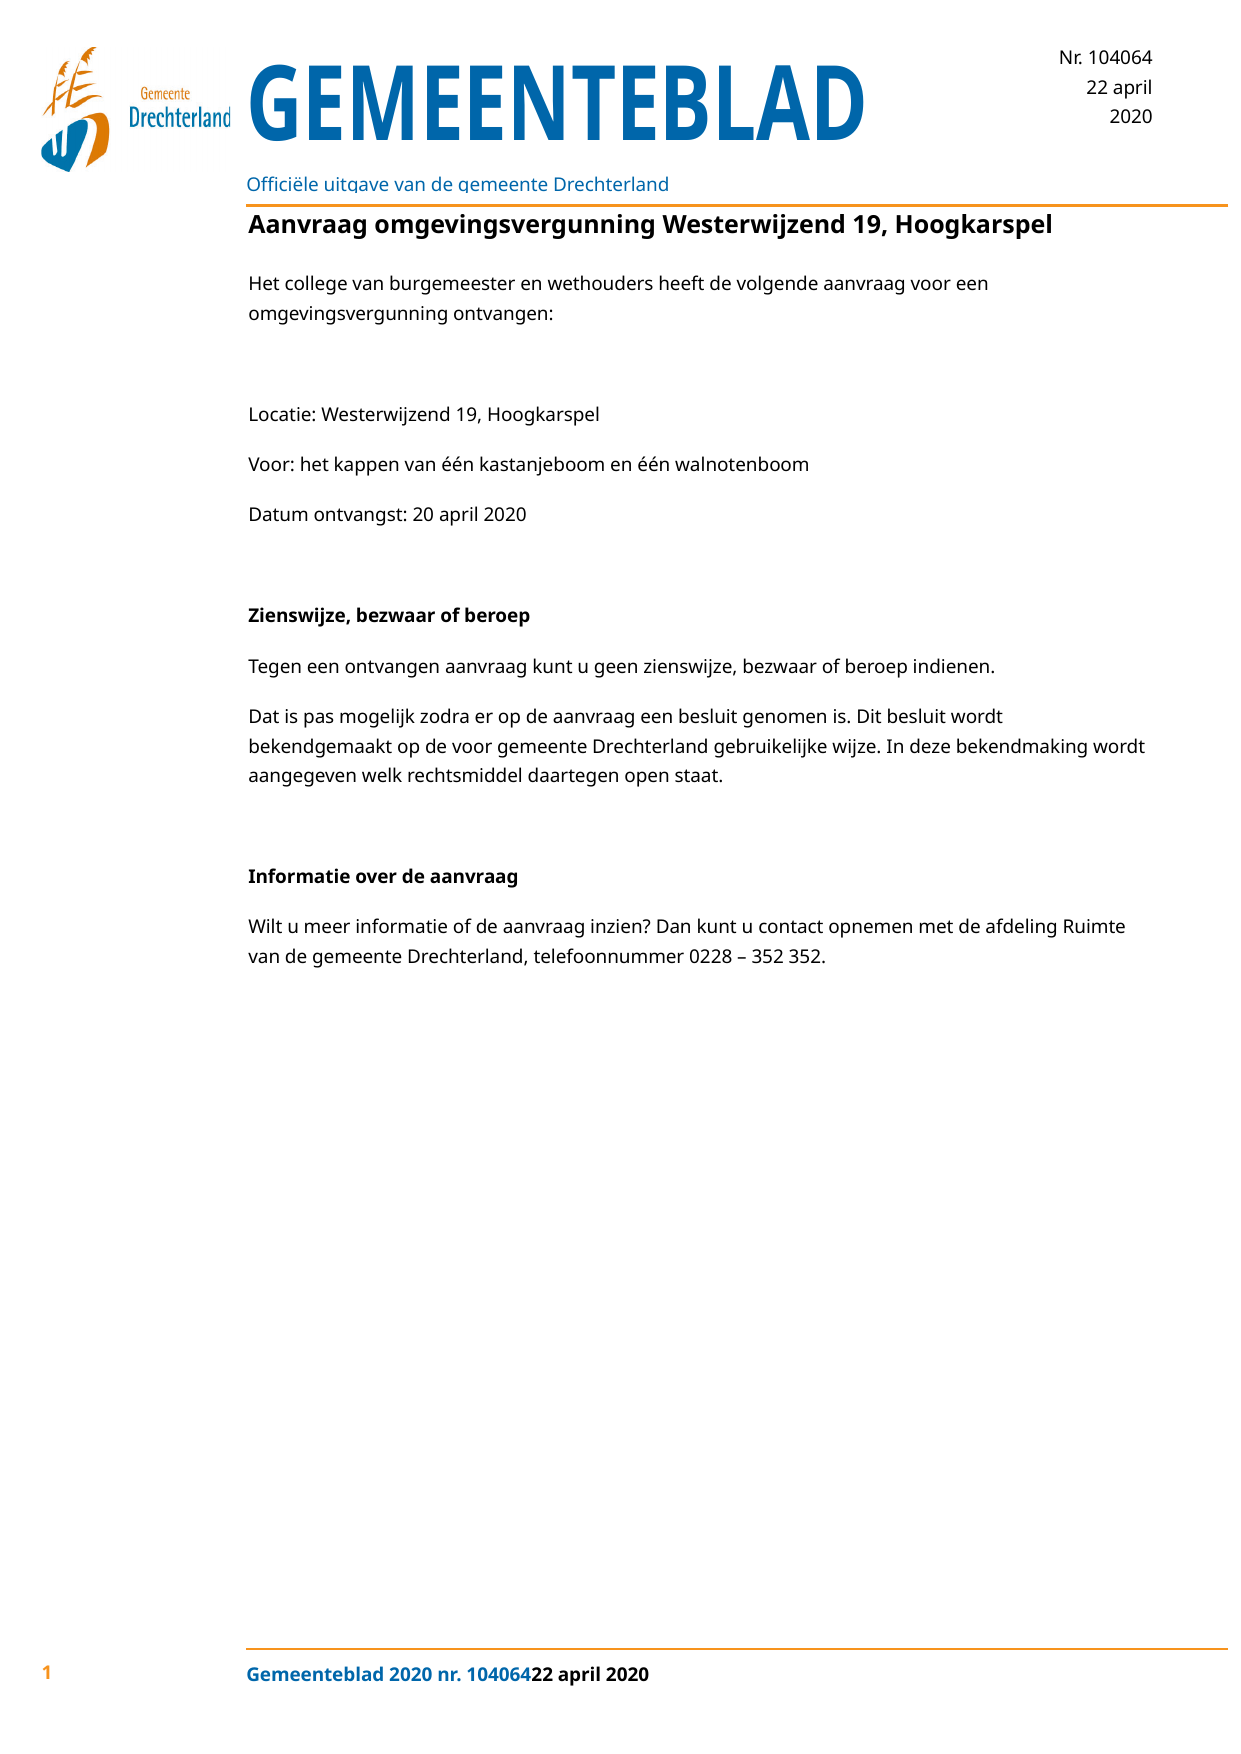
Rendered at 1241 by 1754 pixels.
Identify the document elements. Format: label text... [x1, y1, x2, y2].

text Zienswijze, bezwaar of beroep [248, 602, 1152, 628]
text Dat is pas mogelijk zodra er op de aanvraag een besluit genomen is. Dit besluit wordt bekendgemaakt op de voor gemeente Drechterland gebruikelijke wijze. In deze bekendmaking wordt aangegeven welk rechtsmiddel daartegen open staat. [248, 703, 1152, 788]
text Datum ontvangst: 20 april 2020 [248, 502, 1152, 527]
text Locatie: Westerwijzend 19, Hoogkarspel [248, 401, 1152, 426]
text Het college van burgemeester en wethouders heeft de volgende aanvraag voor een omgevingsvergunning ontvangen: [248, 270, 1152, 326]
picture [41, 47, 231, 172]
text Wilt u meer informatie of de aanvraag inzien? Dan kunt u contact opnemen met de afdeling Ruimte van de gemeente Drechterland, telefoonnummer 0228 – 352 352. [248, 914, 1152, 969]
text Tegen een ontvangen aanvraag kunt u geen zienswijze, bezwaar of beroep indienen. [248, 653, 1152, 678]
text Informatie over de aanvraag [248, 863, 1152, 889]
text Aanvraag omgevingsvergunning Westerwijzend 19, Hoogkarspel [248, 207, 1152, 241]
picture [41, 158, 64, 172]
picture [226, 115, 231, 124]
text Voor: het kappen van één kastanjeboom en één walnotenboom [248, 451, 1152, 477]
